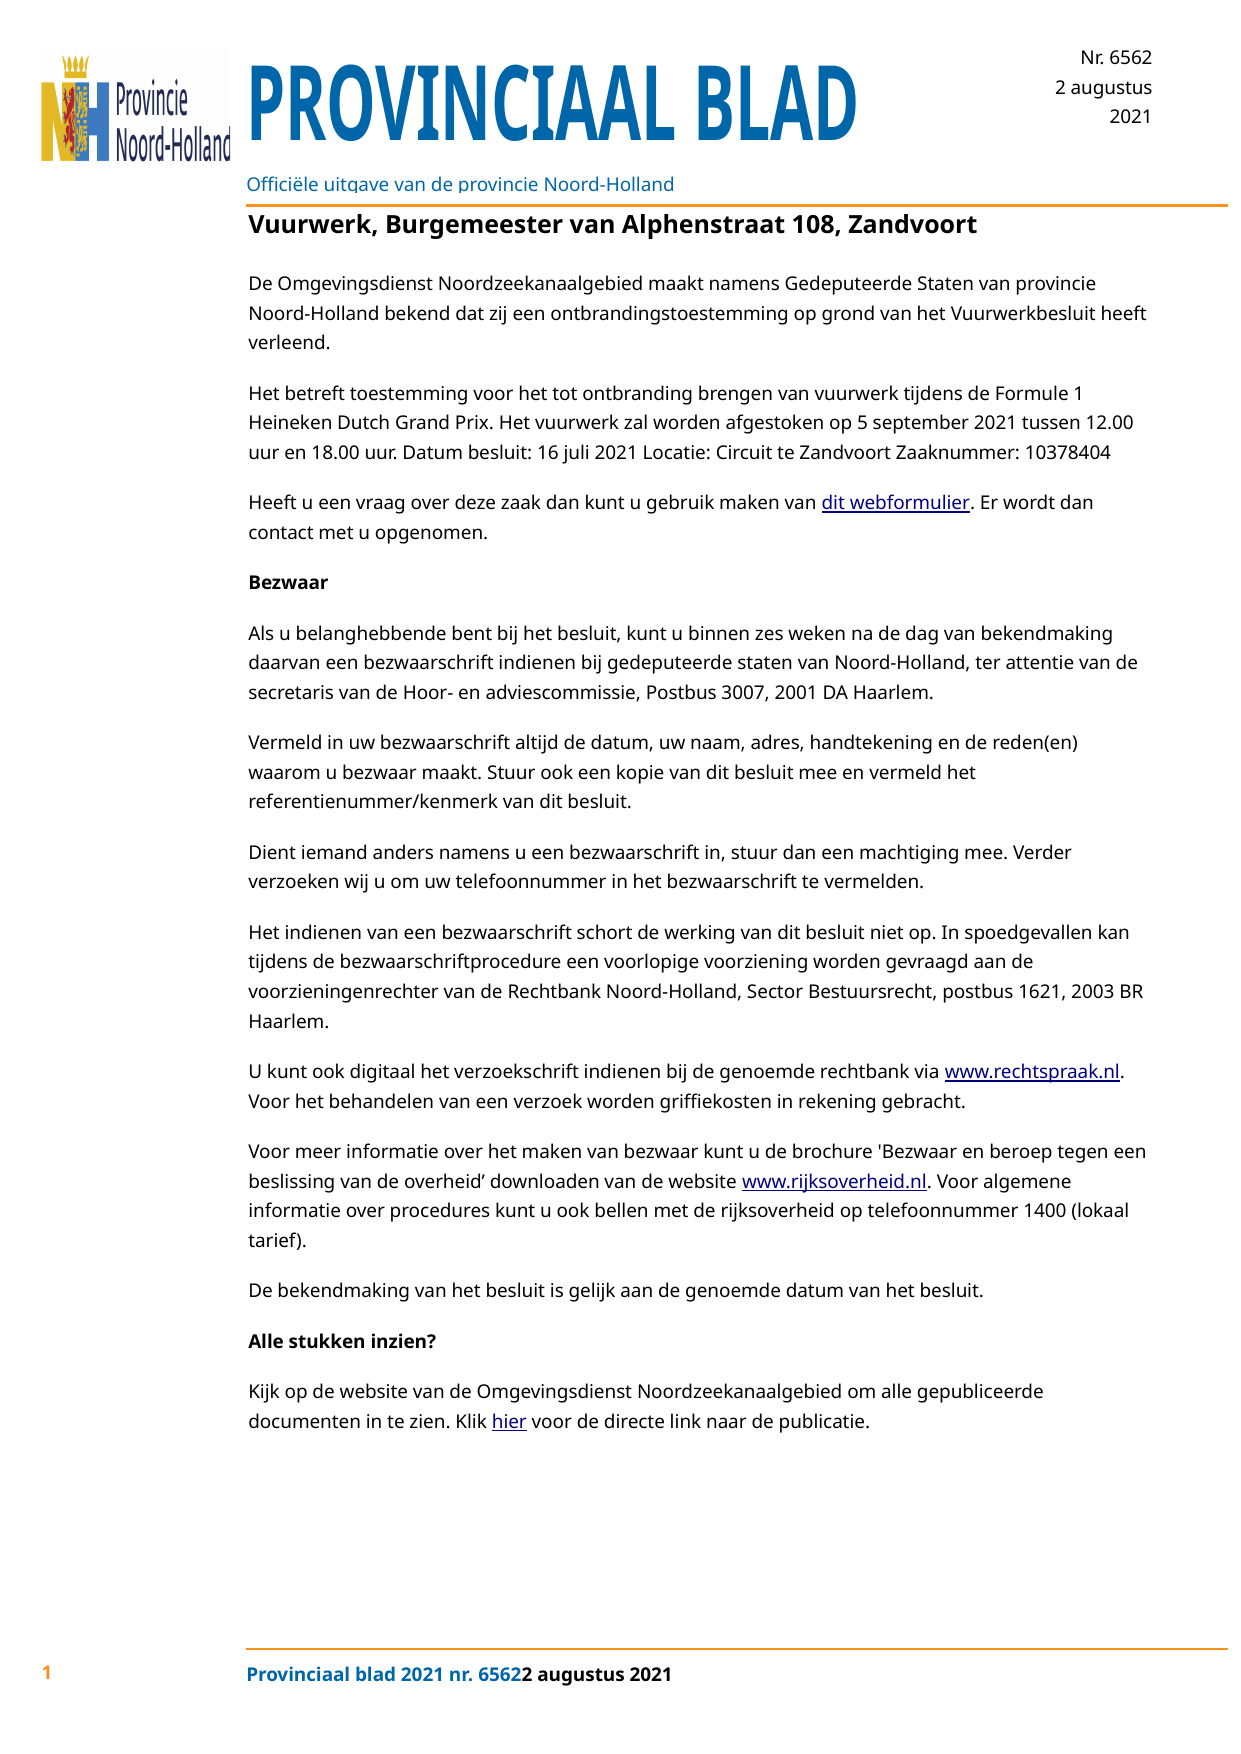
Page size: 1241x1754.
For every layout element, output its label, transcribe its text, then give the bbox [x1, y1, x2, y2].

text Alle stukken inzien? [248, 1328, 1152, 1353]
text Vuurwerk, Burgemeester van Alphenstraat 108, Zandvoort [248, 207, 1152, 241]
text Heeft u een vraag over deze zaak dan kunt u gebruik maken van dit webformulier. Er wordt dan contact met u opgenomen. [248, 489, 1152, 545]
text De Omgevingsdienst Noordzeekanaalgebied maakt namens Gedeputeerde Staten van provincie Noord-Holland bekend dat zij een ontbrandingstoestemming op grond van het Vuurwerkbesluit heeft verleend. [248, 270, 1152, 355]
picture [41, 47, 231, 172]
text Vermeld in uw bezwaarschrift altijd de datum, uw naam, adres, handtekening en de reden(en) waarom u bezwaar maakt. Stuur ook een kopie van dit besluit mee en vermeld het referentienummer/kenmerk van dit besluit. [248, 729, 1152, 814]
text Dient iemand anders namens u een bezwaarschrift in, stuur dan een machtiging mee. Verder verzoeken wij u om uw telefoonnummer in het bezwaarschrift te vermelden. [248, 839, 1152, 894]
text Voor meer informatie over het maken van bezwaar kunt u de brochure 'Bezwaar en beroep tegen een beslissing van de overheid’ downloaden van de website www.rijksoverheid.nl. Voor algemene informatie over procedures kunt u ook bellen met de rijksoverheid op telefoonnummer 1400 (lokaal tarief). [248, 1138, 1152, 1253]
text Als u belanghebbende bent bij het besluit, kunt u binnen zes weken na de dag van bekendmaking daarvan een bezwaarschrift indienen bij gedeputeerde staten van Noord-Holland, ter attentie van de secretaris van de Hoor- en adviescommissie, Postbus 3007, 2001 DA Haarlem. [248, 620, 1152, 705]
text U kunt ook digitaal het verzoekschrift indienen bij de genoemde rechtbank via www.rechtspraak.nl. Voor het behandelen van een verzoek worden griffiekosten in rekening gebracht. [248, 1058, 1152, 1113]
text Kijk op de website van de Omgevingsdienst Noordzeekanaalgebied om alle gepubliceerde documenten in te zien. Klik hier voor de directe link naar de publicatie. [248, 1378, 1152, 1433]
text Het betreft toestemming voor het tot ontbranding brengen van vuurwerk tijdens de Formule 1 Heineken Dutch Grand Prix. Het vuurwerk zal worden afgestoken op 5 september 2021 tussen 12.00 uur en 18.00 uur. Datum besluit: 16 juli 2021 Locatie: Circuit te Zandvoort Zaaknummer: 10378404 [248, 380, 1152, 465]
text Het indienen van een bezwaarschrift schort de werking van dit besluit niet op. In spoedgevallen kan tijdens de bezwaarschriftprocedure een voorlopige voorziening worden gevraagd aan de voorzieningenrechter van de Rechtbank Noord-Holland, Sector Bestuursrecht, postbus 1621, 2003 BR Haarlem. [248, 919, 1152, 1033]
text Bezwaar [248, 569, 1152, 595]
text De bekendmaking van het besluit is gelijk aan de genoemde datum van het besluit. [248, 1277, 1152, 1303]
